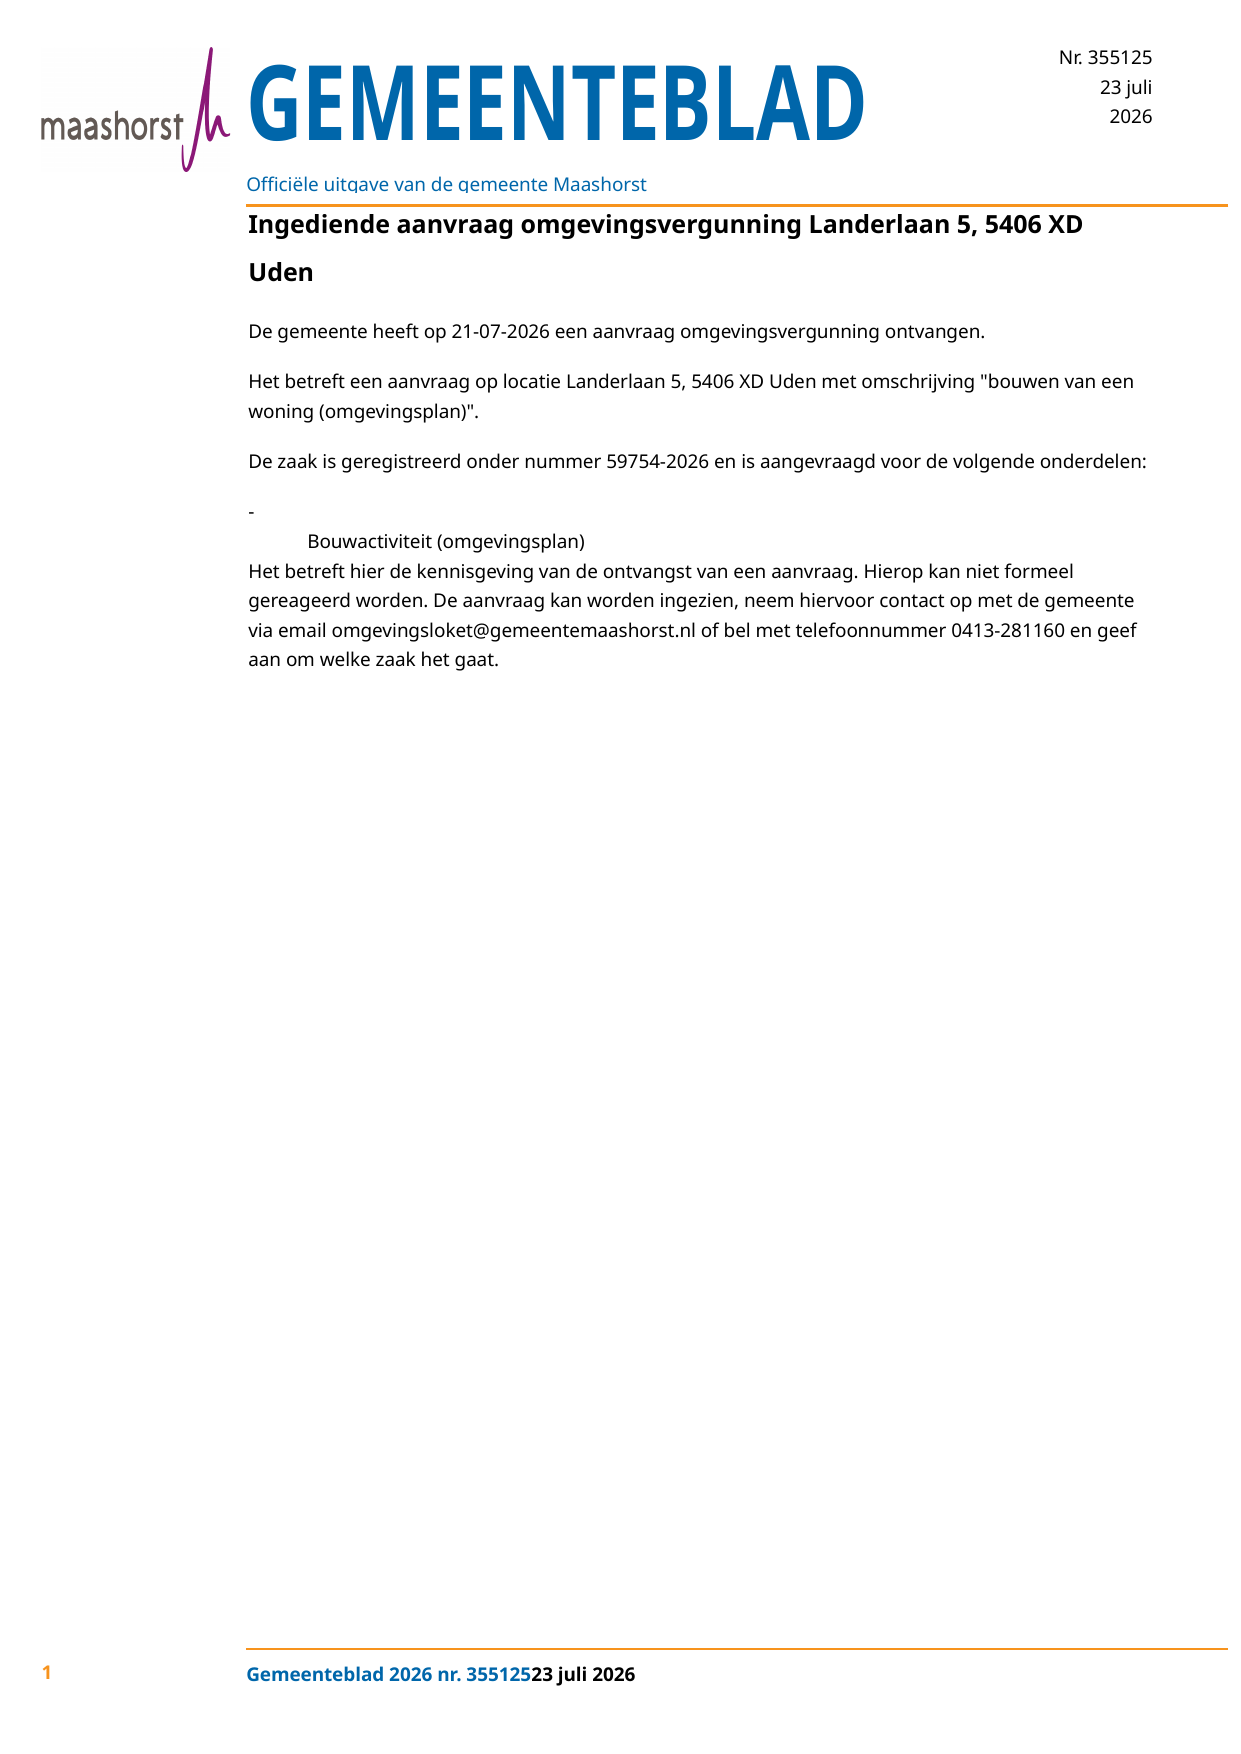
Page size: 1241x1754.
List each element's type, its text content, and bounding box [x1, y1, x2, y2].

text De zaak is geregistreerd onder nummer 59754-2026 en is aangevraagd voor de volgende onderdelen: [248, 448, 1152, 474]
picture [41, 47, 231, 172]
text Ingediende aanvraag omgevingsvergunning Landerlaan 5, 5406 XD Uden [248, 207, 1152, 288]
text Het betreft hier de kennisgeving van de ontvangst van een aanvraag. Hierop kan niet formeel gereageerd worden. De aanvraag kan worden ingezien, neem hiervoor contact op met de gemeente via email omgevingsloket@gemeentemaashorst.nl of bel met telefoonnummer 0413-281160 en geef aan om welke zaak het gaat. [248, 558, 1152, 672]
list Bouwactiviteit (omgevingsplan) [248, 528, 1152, 554]
text De gemeente heeft op 21-07-2026 een aanvraag omgevingsvergunning ontvangen. [248, 318, 1152, 344]
text Het betreft een aanvraag op locatie Landerlaan 5, 5406 XD Uden met omschrijving "bouwen van een woning (omgevingsplan)". [248, 368, 1152, 424]
